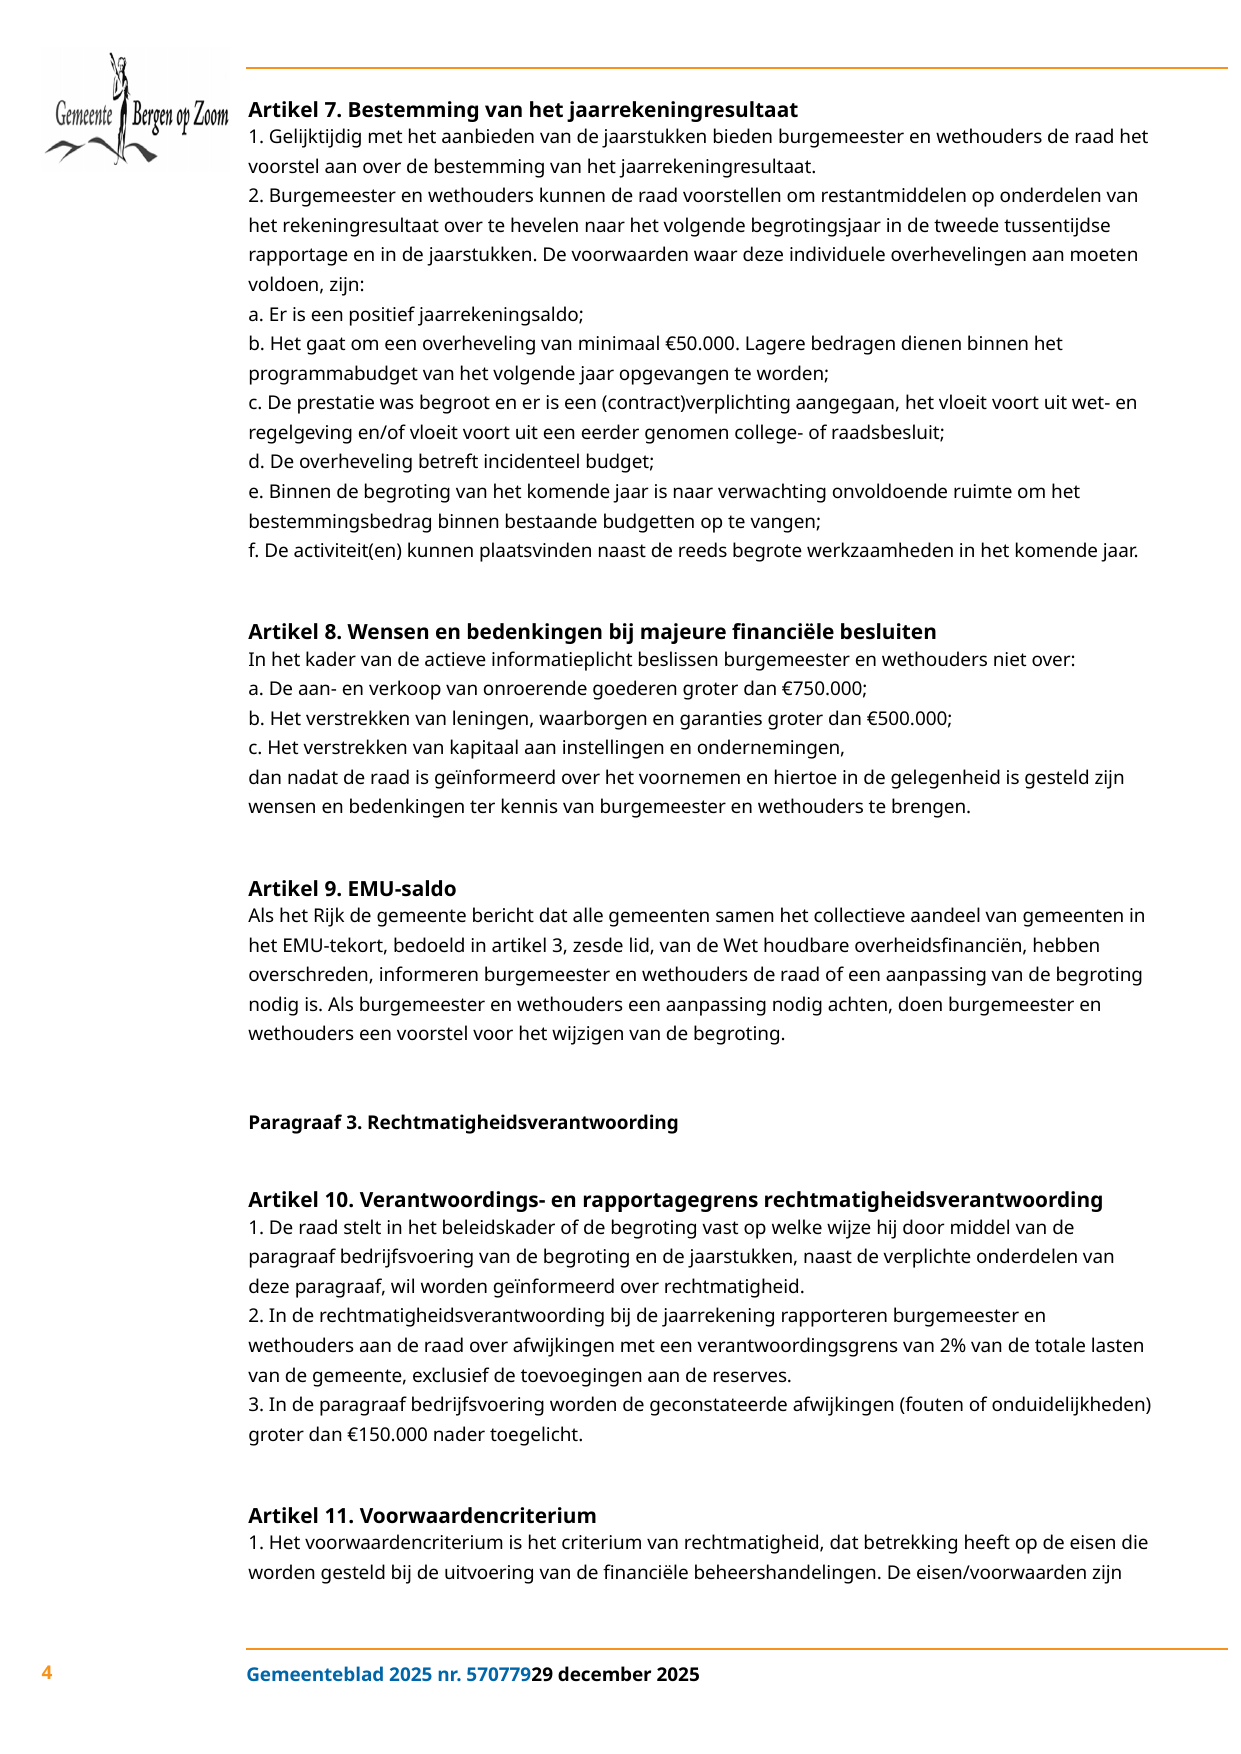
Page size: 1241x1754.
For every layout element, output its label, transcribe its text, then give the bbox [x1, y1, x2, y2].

text dan nadat de raad is geïnformeerd over het voornemen en hiertoe in de gelegenheid is gesteld zijn wensen en bedenkingen ter kennis van burgemeester en wethouders te brengen. [248, 764, 1152, 819]
text f. De activiteit(en) kunnen plaatsvinden naast de reeds begrote werkzaamheden in het komende jaar. [248, 537, 1152, 563]
text Artikel 11. Voorwaardencriterium [248, 1501, 1152, 1529]
text 3. In de paragraaf bedrijfsvoering worden de geconstateerde afwijkingen (fouten of onduidelijkheden) groter dan €150.000 nader toegelicht. [248, 1391, 1152, 1447]
text 1. Het voorwaardencriterium is het criterium van rechtmatigheid, dat betrekking heeft op de eisen die worden gesteld bij de uitvoering van de financiële beheershandelingen. De eisen/voorwaarden zijn [248, 1529, 1152, 1585]
text c. Het verstrekken van kapitaal aan instellingen en ondernemingen, [248, 734, 1152, 760]
text 1. Gelijktijdig met het aanbieden van de jaarstukken bieden burgemeester en wethouders de raad het voorstel aan over de bestemming van het jaarrekeningresultaat. [248, 123, 1152, 178]
picture [41, 47, 231, 172]
text b. Het verstrekken van leningen, waarborgen en garanties groter dan €500.000; [248, 705, 1152, 731]
text 1. De raad stelt in het beleidskader of de begroting vast op welke wijze hij door middel van de paragraaf bedrijfsvoering van de begroting en de jaarstukken, naast de verplichte onderdelen van deze paragraaf, wil worden geïnformeerd over rechtmatigheid. [248, 1214, 1152, 1299]
text a. Er is een positief jaarrekeningsaldo; [248, 301, 1152, 326]
text d. De overheveling betreft incidenteel budget; [248, 449, 1152, 474]
text Artikel 10. Verantwoordings- en rapportagegrens rechtmatigheidsverantwoording [248, 1185, 1152, 1214]
text Artikel 7. Bestemming van het jaarrekeningresultaat [248, 95, 1152, 123]
text b. Het gaat om een overheveling van minimaal €50.000. Lagere bedragen dienen binnen het programmabudget van het volgende jaar opgevangen te worden; [248, 330, 1152, 386]
text c. De prestatie was begroot en er is een (contract)verplichting aangegaan, het vloeit voort uit wet- en regelgeving en/of vloeit voort uit een eerder genomen college- of raadsbesluit; [248, 389, 1152, 445]
text Paragraaf 3. Rechtmatigheidsverantwoording [248, 1109, 1152, 1135]
text In het kader van de actieve informatieplicht beslissen burgemeester en wethouders niet over: [248, 646, 1152, 672]
text 2. Burgemeester en wethouders kunnen de raad voorstellen om restantmiddelen op onderdelen van het rekeningresultaat over te hevelen naar het volgende begrotingsjaar in de tweede tussentijdse rapportage en in de jaarstukken. De voorwaarden waar deze individuele overhevelingen aan moeten voldoen, zijn: [248, 182, 1152, 297]
text a. De aan- en verkoop van onroerende goederen groter dan €750.000; [248, 675, 1152, 701]
text Artikel 9. EMU-saldo [248, 874, 1152, 902]
text 2. In de rechtmatigheidsverantwoording bij de jaarrekening rapporteren burgemeester en wethouders aan de raad over afwijkingen met een verantwoordingsgrens van 2% van de totale lasten van de gemeente, exclusief de toevoegingen aan de reserves. [248, 1303, 1152, 1387]
text Als het Rijk de gemeente bericht dat alle gemeenten samen het collectieve aandeel van gemeenten in het EMU-tekort, bedoeld in artikel 3, zesde lid, van de Wet houdbare overheidsfinanciën, hebben overschreden, informeren burgemeester en wethouders de raad of een aanpassing van de begroting nodig is. Als burgemeester en wethouders een aanpassing nodig achten, doen burgemeester en wethouders een voorstel voor het wijzigen van de begroting. [248, 902, 1152, 1046]
text e. Binnen de begroting van het komende jaar is naar verwachting onvoldoende ruimte om het bestemmingsbedrag binnen bestaande budgetten op te vangen; [248, 478, 1152, 533]
text Artikel 8. Wensen en bedenkingen bij majeure financiële besluiten [248, 617, 1152, 646]
